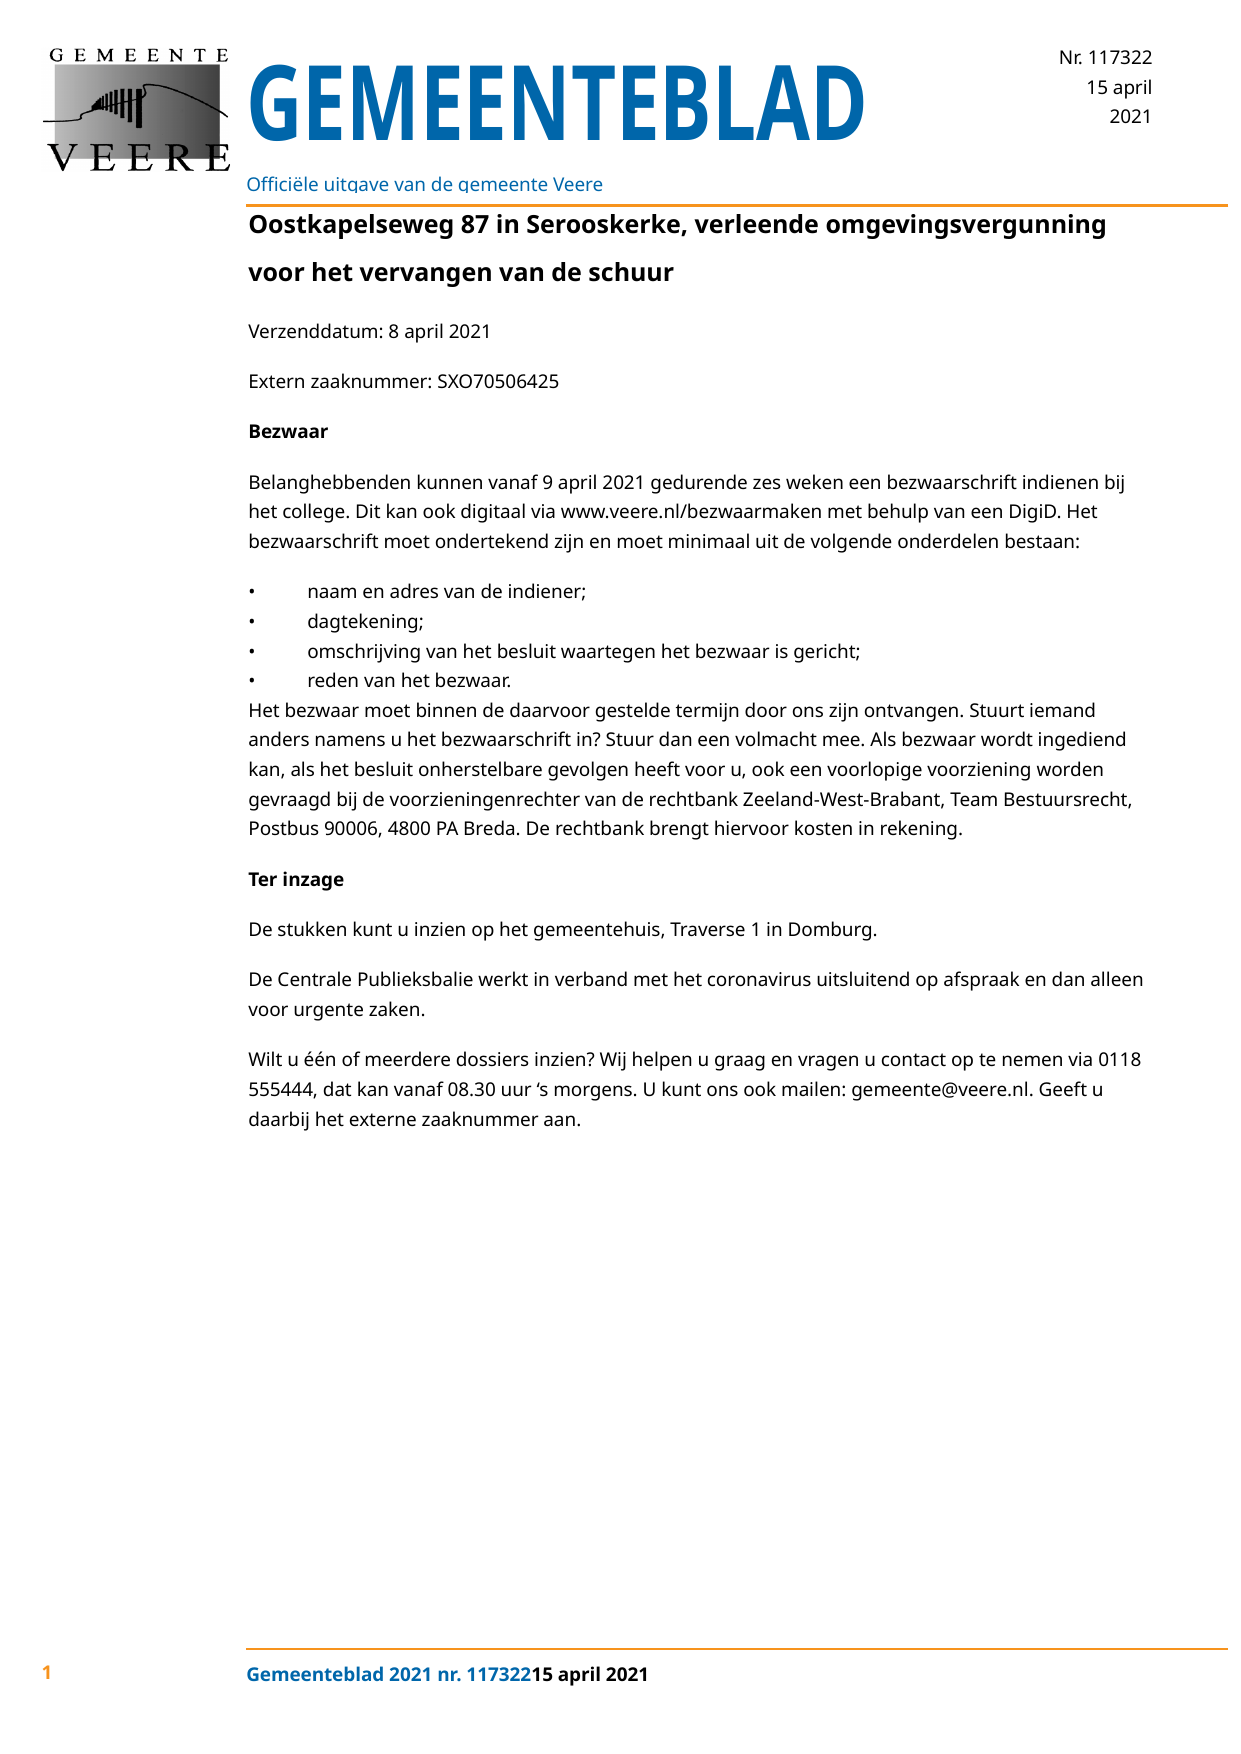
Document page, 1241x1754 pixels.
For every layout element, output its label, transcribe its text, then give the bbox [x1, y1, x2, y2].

list omschrijving van het besluit waartegen het bezwaar is gericht; [248, 638, 1152, 664]
list dagtekening; [248, 608, 1152, 634]
text De Centrale Publieksbalie werkt in verband met het coronavirus uitsluitend op afspraak en dan alleen voor urgente zaken. [248, 967, 1152, 1022]
list reden van het bezwaar. [248, 667, 1152, 693]
text Belanghebbenden kunnen vanaf 9 april 2021 gedurende zes weken een bezwaarschrift indienen bij het college. Dit kan ook digitaal via www.veere.nl/bezwaarmaken met behulp van een DigiD. Het bezwaarschrift moet ondertekend zijn en moet minimaal uit de volgende onderdelen bestaan: [248, 469, 1152, 554]
text Bezwaar [248, 419, 1152, 444]
text De stukken kunt u inzien op het gemeentehuis, Traverse 1 in Domburg. [248, 916, 1152, 942]
text Ter inzage [248, 866, 1152, 892]
text Verzenddatum: 8 april 2021 [248, 318, 1152, 344]
picture [41, 47, 231, 172]
text Wilt u één of meerdere dossiers inzien? Wij helpen u graag en vragen u contact op te nemen via 0118 555444, dat kan vanaf 08.30 uur ‘s morgens. U kunt ons ook mailen: gemeente@veere.nl. Geeft u daarbij het externe zaaknummer aan. [248, 1047, 1152, 1132]
list naam en adres van de indiener; [248, 579, 1152, 604]
text Oostkapelseweg 87 in Serooskerke, verleende omgevingsvergunning voor het vervangen van de schuur [248, 207, 1152, 288]
text Extern zaaknummer: SXO70506425 [248, 368, 1152, 394]
text Het bezwaar moet binnen de daarvoor gestelde termijn door ons zijn ontvangen. Stuurt iemand anders namens u het bezwaarschrift in? Stuur dan een volmacht mee. Als bezwaar wordt ingediend kan, als het besluit onherstelbare gevolgen heeft voor u, ook een voorlopige voorziening worden gevraagd bij de voorzieningenrechter van de rechtbank Zeeland-West-Brabant, Team Bestuursrecht, Postbus 90006, 4800 PA Breda. De rechtbank brengt hiervoor kosten in rekening. [248, 697, 1152, 841]
